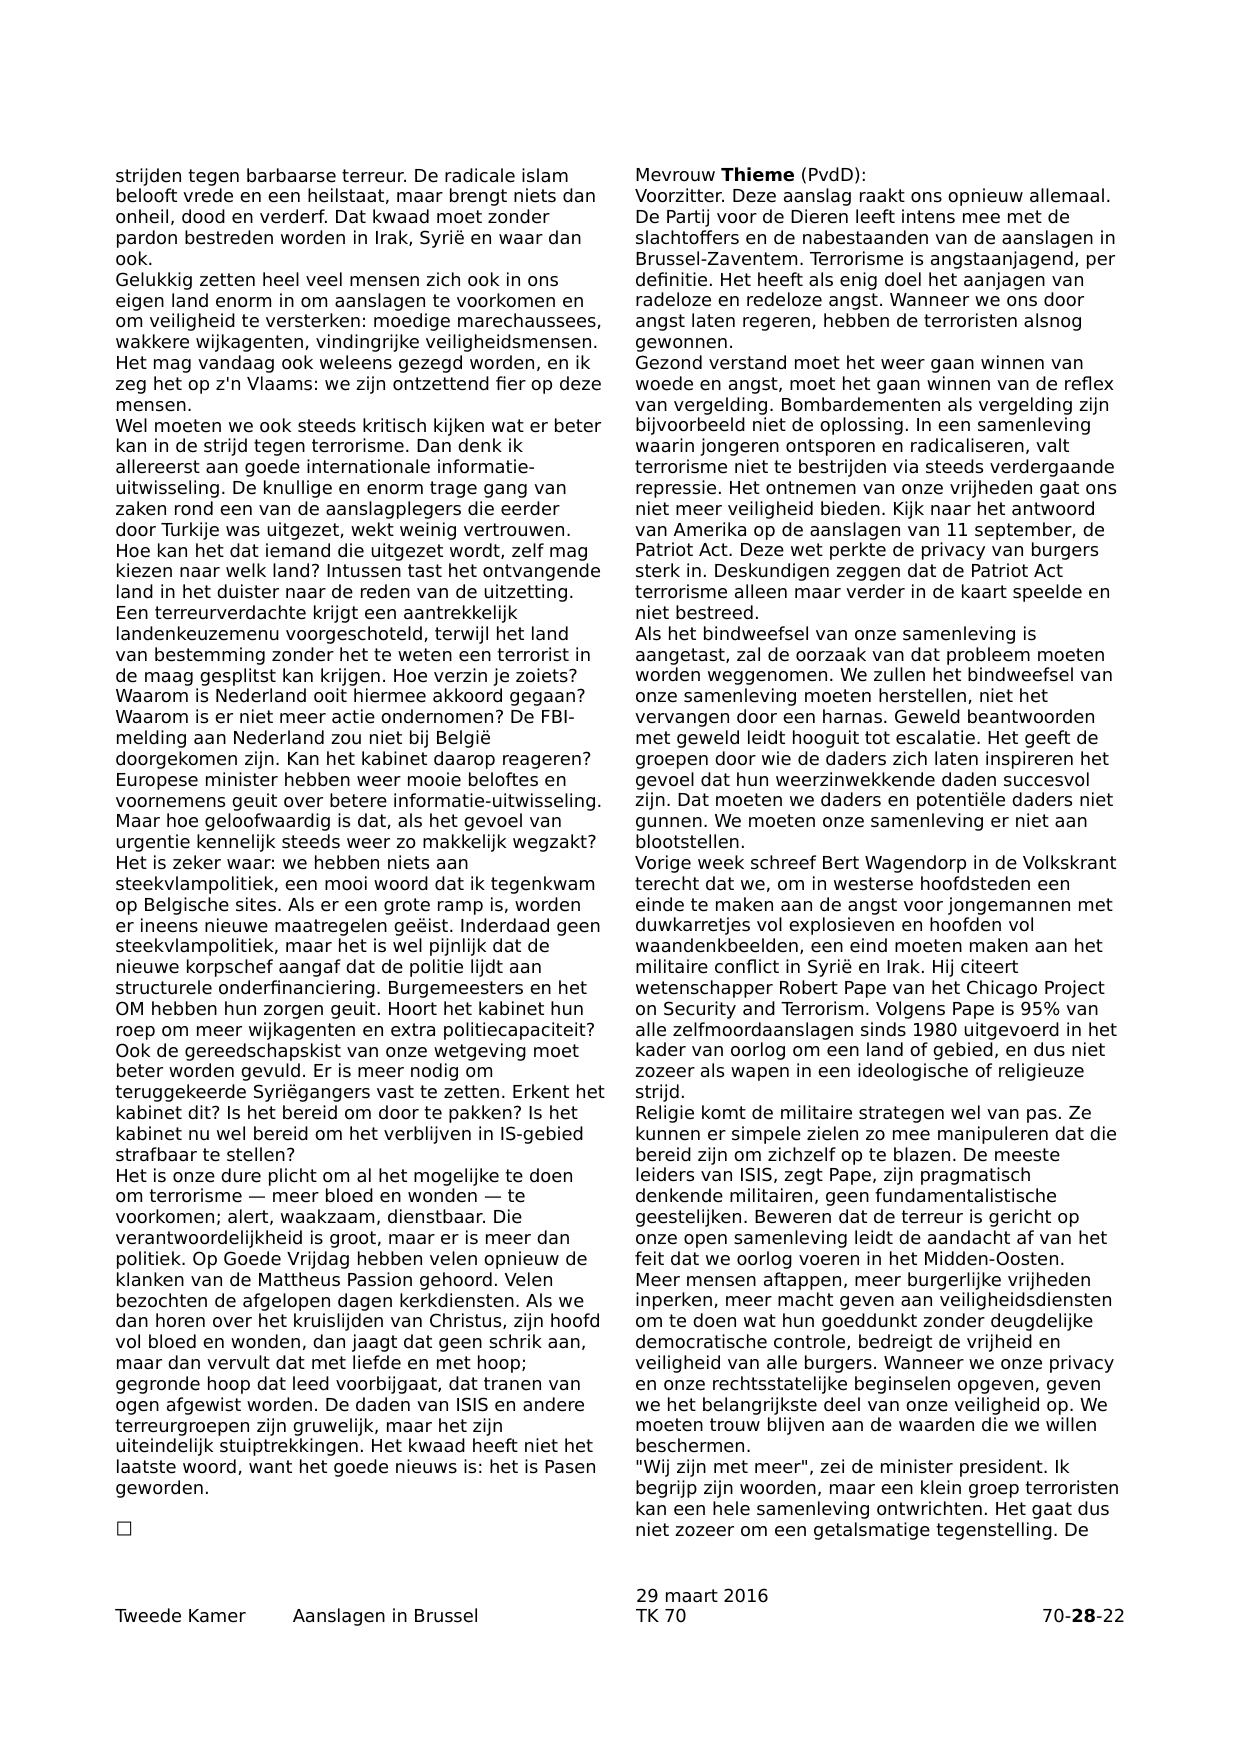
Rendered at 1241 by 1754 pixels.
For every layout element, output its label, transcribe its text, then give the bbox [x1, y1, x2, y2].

text Gezond verstand moet het weer gaan winnen van woede en angst, moet het gaan winnen van de reflex van vergelding. Bombardementen als vergelding zijn bijvoorbeeld niet de oplossing. In een samenleving waarin jongeren ontsporen en radicaliseren, valt terrorisme niet te bestrijden via steeds verdergaande repressie. Het ontnemen van onze vrijheden gaat ons niet meer veiligheid bieden. Kijk naar het antwoord van Amerika op de aanslagen van 11 september, de Patriot Act. Deze wet perkte de privacy van burgers sterk in. Deskundigen zeggen dat de Patriot Act terrorisme alleen maar verder in de kaart speelde en niet bestreed. [635, 353, 1125, 623]
text "Wij zijn met meer", zei de minister president. Ik begrijp zijn woorden, maar een klein groep terroristen kan een hele samenleving ontwrichten. Het gaat dus niet zozeer om een getalsmatige tegenstelling. De [635, 1457, 1125, 1540]
text Meer mensen aftappen, meer burgerlijke vrijheden inperken, meer macht geven aan veiligheidsdiensten om te doen wat hun goeddunkt zonder deugdelijke democratische controle, bedreigt de vrijheid en veiligheid van alle burgers. Wanneer we onze privacy en onze rechtsstatelijke beginselen opgeven, geven we het belangrijkste deel van onze veiligheid op. We moeten trouw blijven aan de waarden die we willen beschermen. [635, 1269, 1125, 1457]
text Ook de gereedschapskist van onze wetgeving moet beter worden gevuld. Er is meer nodig om teruggekeerde Syriëgangers vast te zetten. Erkent het kabinet dit? Is het bereid om door te pakken? Is het kabinet nu wel bereid om het verblijven in IS-gebied strafbaar te stellen? [115, 1040, 605, 1165]
text Voorzitter. Deze aanslag raakt ons opnieuw allemaal. De Partij voor de Dieren leeft intens mee met de slachtoffers en de nabestaanden van de aanslagen in Brussel-Zaventem. Terrorisme is angstaanjagend, per definitie. Het heeft als enig doel het aanjagen van radeloze en redeloze angst. Wanneer we ons door angst laten regeren, hebben de terroristen alsnog gewonnen. [635, 186, 1125, 353]
text Mevrouw Thieme (PvdD): [635, 165, 1125, 186]
text Vorige week schreef Bert Wagendorp in de Volkskrant terecht dat we, om in westerse hoofdsteden een einde te maken aan de angst voor jongemannen met duwkarretjes vol explosieven en hoofden vol waandenkbeelden, een eind moeten maken aan het militaire conflict in Syrië en Irak. Hij citeert wetenschapper Robert Pape van het Chicago Project on Security and Terrorism. Volgens Pape is 95% van alle zelfmoordaanslagen sinds 1980 uitgevoerd in het kader van oorlog om een land of gebied, en dus niet zozeer als wapen in een ideologische of religieuze strijd. [635, 853, 1125, 1103]
text ⬜ [115, 1519, 605, 1539]
text Het is zeker waar: we hebben niets aan steekvlampolitiek, een mooi woord dat ik tegenkwam op Belgische sites. Als er een grote ramp is, worden er ineens nieuwe maatregelen geëist. Inderdaad geen steekvlampolitiek, maar het is wel pijnlijk dat de nieuwe korpschef aangaf dat de politie lijdt aan structurele onderfinanciering. Burgemeesters en het OM hebben hun zorgen geuit. Hoort het kabinet hun roep om meer wijkagenten en extra politiecapaciteit? [115, 853, 605, 1040]
text Als het bindweefsel van onze samenleving is aangetast, zal de oorzaak van dat probleem moeten worden weggenomen. We zullen het bindweefsel van onze samenleving moeten herstellen, niet het vervangen door een harnas. Geweld beantwoorden met geweld leidt hooguit tot escalatie. Het geeft de groepen door wie de daders zich laten inspireren het gevoel dat hun weerzinwekkende daden succesvol zijn. Dat moeten we daders en potentiële daders niet gunnen. We moeten onze samenleving er niet aan blootstellen. [635, 623, 1125, 853]
text Het is onze dure plicht om al het mogelijke te doen om terrorisme — meer bloed en wonden — te voorkomen; alert, waakzaam, dienstbaar. Die verantwoordelijkheid is groot, maar er is meer dan politiek. Op Goede Vrijdag hebben velen opnieuw de klanken van de Mattheus Passion gehoord. Velen bezochten de afgelopen dagen kerkdiensten. Als we dan horen over het kruislijden van Christus, zijn hoofd vol bloed en wonden, dan jaagt dat geen schrik aan, maar dan vervult dat met liefde en met hoop; gegronde hoop dat leed voorbijgaat, dat tranen van ogen afgewist worden. De daden van ISIS en andere terreurgroepen zijn gruwelijk, maar het zijn uiteindelijk stuiptrekkingen. Het kwaad heeft niet het laatste woord, want het goede nieuws is: het is Pasen geworden. [115, 1165, 605, 1499]
text Wel moeten we ook steeds kritisch kijken wat er beter kan in de strijd tegen terrorisme. Dan denk ik allereerst aan goede internationale informatie-uitwisseling. De knullige en enorm trage gang van zaken rond een van de aanslagplegers die eerder door Turkije was uitgezet, wekt weinig vertrouwen. Hoe kan het dat iemand die uitgezet wordt, zelf mag kiezen naar welk land? Intussen tast het ontvangende land in het duister naar de reden van de uitzetting. Een terreurverdachte krijgt een aantrekkelijk landenkeuzemenu voorgeschoteld, terwijl het land van bestemming zonder het te weten een terrorist in de maag gesplitst kan krijgen. Hoe verzin je zoiets? Waarom is Nederland ooit hiermee akkoord gegaan? Waarom is er niet meer actie ondernomen? De FBI-melding aan Nederland zou niet bij België doorgekomen zijn. Kan het kabinet daarop reageren? Europese minister hebben weer mooie beloftes en voornemens geuit over betere informatie-uitwisseling. Maar hoe geloofwaardig is dat, als het gevoel van urgentie kennelijk steeds weer zo makkelijk wegzakt? [115, 415, 605, 853]
text strijden tegen barbaarse terreur. De radicale islam belooft vrede en een heilstaat, maar brengt niets dan onheil, dood en verderf. Dat kwaad moet zonder pardon bestreden worden in Irak, Syrië en waar dan ook. [115, 165, 605, 269]
text Gelukkig zetten heel veel mensen zich ook in ons eigen land enorm in om aanslagen te voorkomen en om veiligheid te versterken: moedige marechaussees, wakkere wijkagenten, vindingrijke veiligheidsmensen. Het mag vandaag ook weleens gezegd worden, en ik zeg het op z'n Vlaams: we zijn ontzettend fier op deze mensen. [115, 269, 605, 415]
text Religie komt de militaire strategen wel van pas. Ze kunnen er simpele zielen zo mee manipuleren dat die bereid zijn om zichzelf op te blazen. De meeste leiders van ISIS, zegt Pape, zijn pragmatisch denkende militairen, geen fundamentalistische geestelijken. Beweren dat de terreur is gericht op onze open samenleving leidt de aandacht af van het feit dat we oorlog voeren in het Midden-Oosten. [635, 1103, 1125, 1269]
